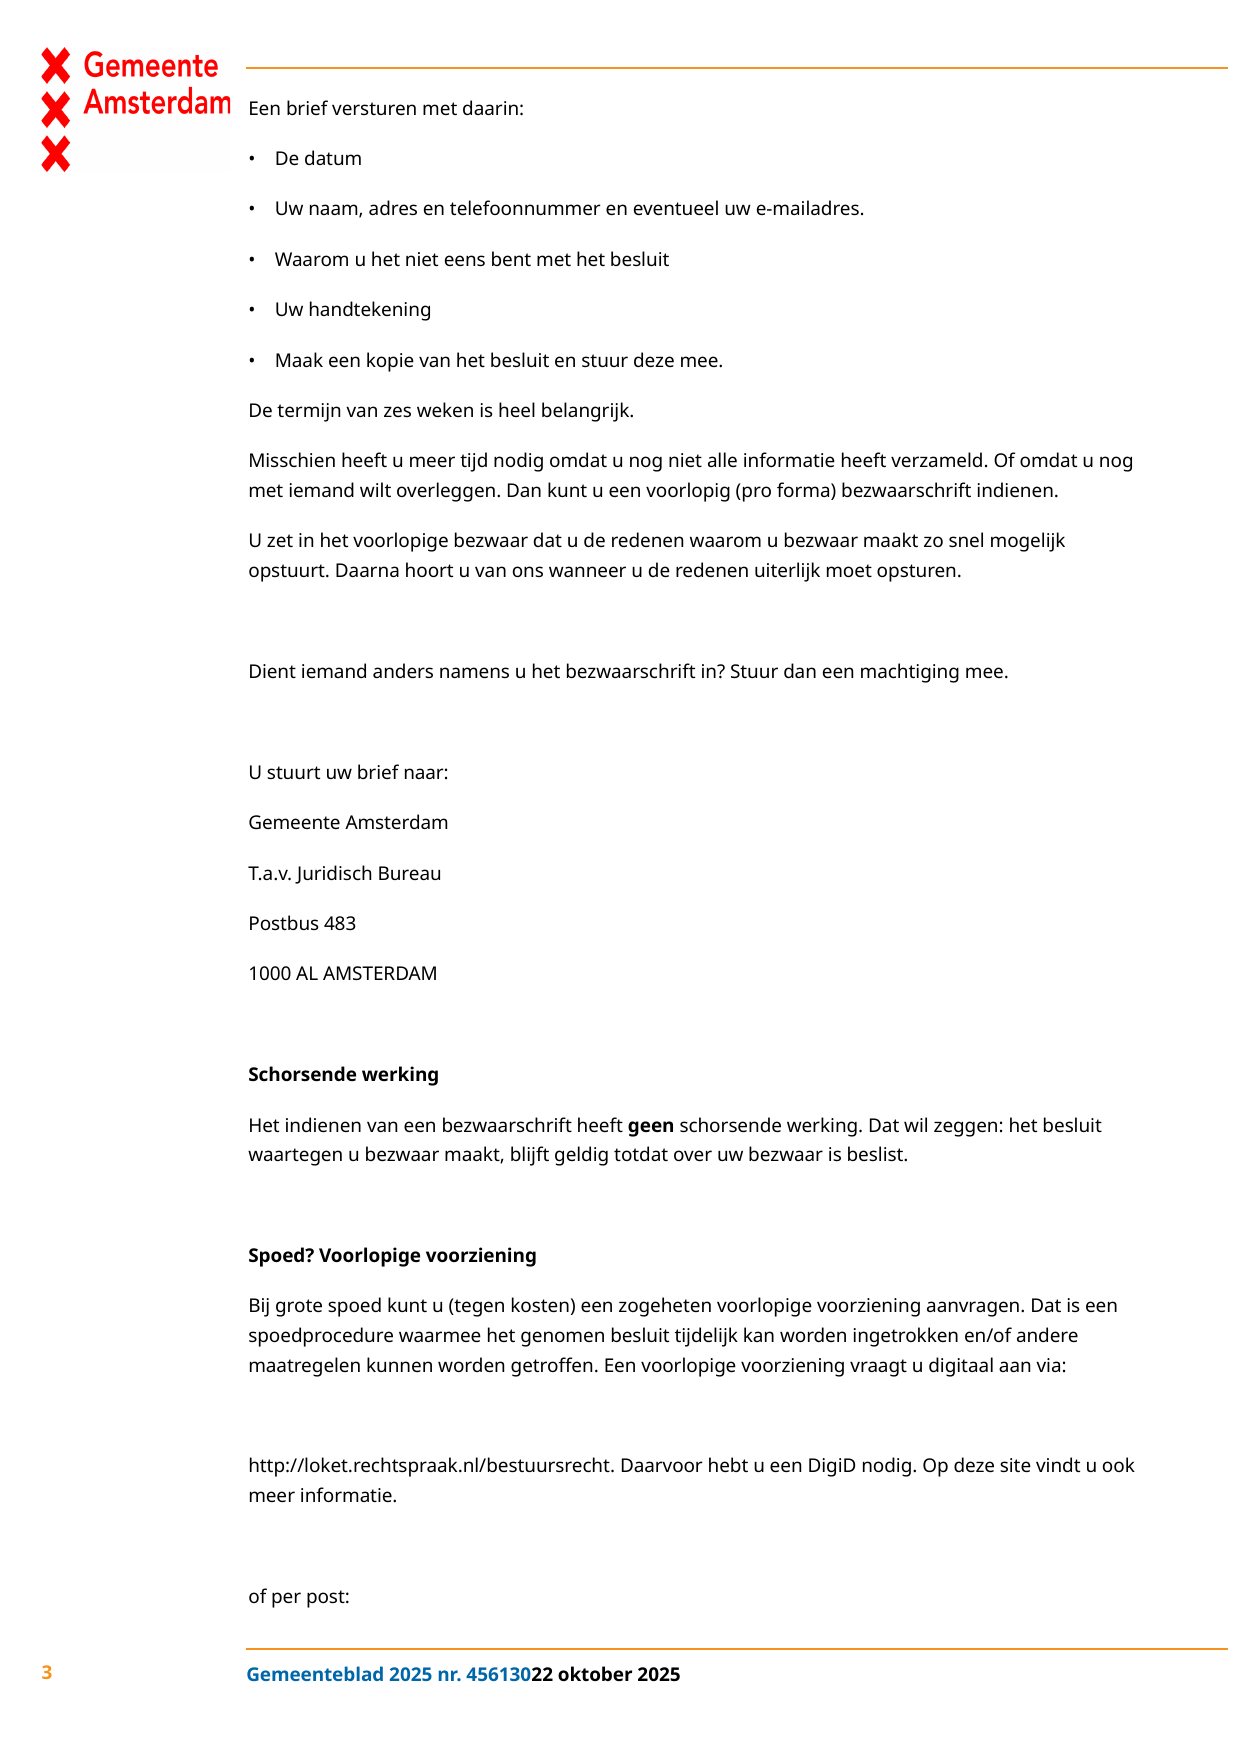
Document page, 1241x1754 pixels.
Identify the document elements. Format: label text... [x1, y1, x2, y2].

text T.a.v. Juridisch Bureau [248, 860, 1152, 886]
text • Waarom u het niet eens bent met het besluit [248, 246, 1152, 272]
text Misschien heeft u meer tijd nodig omdat u nog niet alle informatie heeft verzameld. Of omdat u nog met iemand wilt overleggen. Dan kunt u een voorlopig (pro forma) bezwaarschrift indienen. [248, 448, 1152, 503]
text • De datum [248, 145, 1152, 171]
text Bij grote spoed kunt u (tegen kosten) een zogeheten voorlopige voorziening aanvragen. Dat is een spoedprocedure waarmee het genomen besluit tijdelijk kan worden ingetrokken en/of andere maatregelen kunnen worden getroffen. Een voorlopige voorziening vraagt u digitaal aan via: [248, 1293, 1152, 1378]
text • Maak een kopie van het besluit en stuur deze mee. [248, 347, 1152, 373]
text • Uw naam, adres en telefoonnummer en eventueel uw e-mailadres. [248, 196, 1152, 221]
text http://loket.rechtspraak.nl/bestuursrecht. Daarvoor hebt u een DigiD nodig. Op deze site vindt u ook meer informatie. [248, 1453, 1152, 1508]
text of per post: [248, 1583, 1152, 1609]
text Een brief versturen met daarin: [248, 95, 1152, 121]
text • Uw handtekening [248, 296, 1152, 322]
text Spoed? Voorlopige voorziening [248, 1242, 1152, 1268]
text Het indienen van een bezwaarschrift heeft geen schorsende werking. Dat wil zeggen: het besluit waartegen u bezwaar maakt, blijft geldig totdat over uw bezwaar is beslist. [248, 1112, 1152, 1167]
text Dient iemand anders namens u het bezwaarschrift in? Stuur dan een machtiging mee. [248, 658, 1152, 684]
text U stuurt uw brief naar: [248, 759, 1152, 785]
text Schorsende werking [248, 1061, 1152, 1087]
text Gemeente Amsterdam [248, 809, 1152, 835]
text 1000 AL AMSTERDAM [248, 961, 1152, 986]
picture [41, 47, 231, 172]
text Postbus 483 [248, 910, 1152, 936]
text De termijn van zes weken is heel belangrijk. [248, 397, 1152, 423]
text U zet in het voorlopige bezwaar dat u de redenen waarom u bezwaar maakt zo snel mogelijk opstuurt. Daarna hoort u van ons wanneer u de redenen uiterlijk moet opsturen. [248, 528, 1152, 583]
